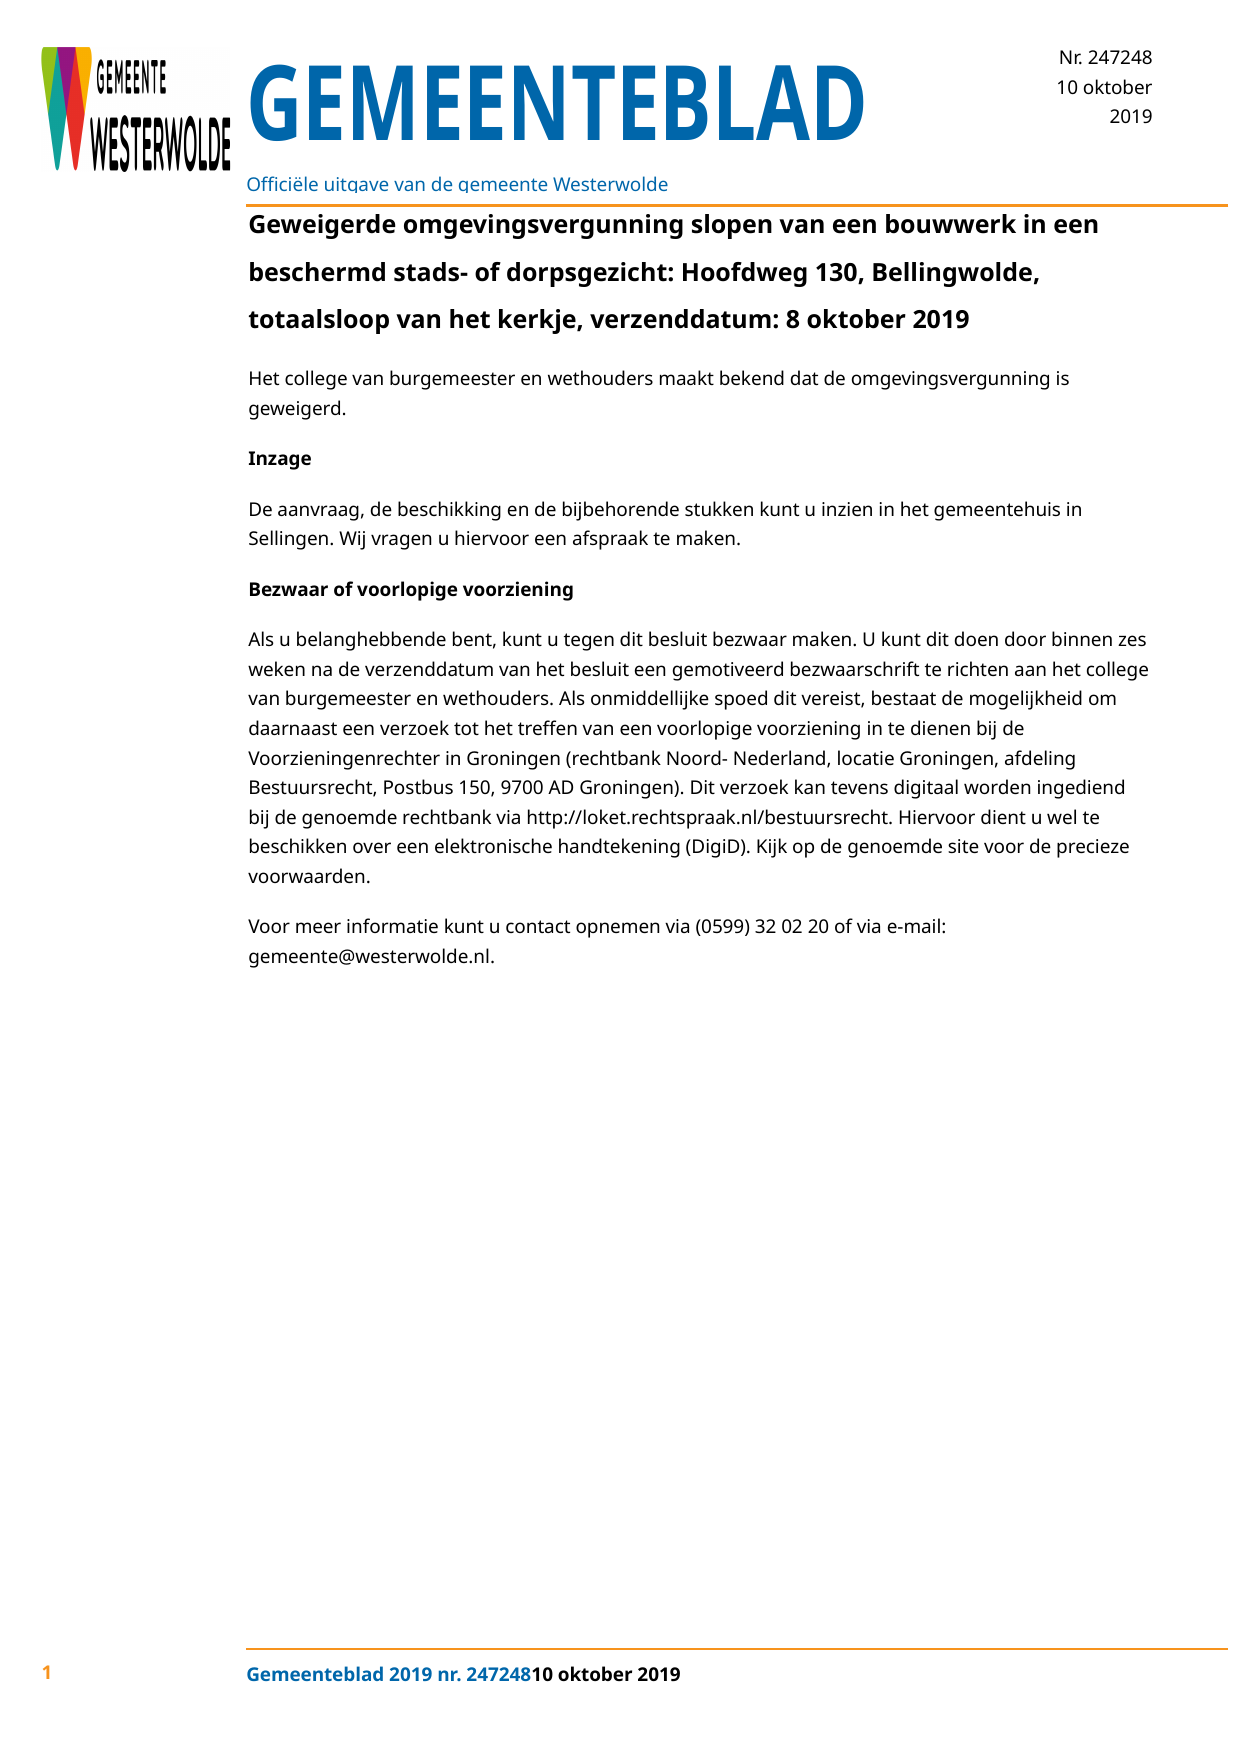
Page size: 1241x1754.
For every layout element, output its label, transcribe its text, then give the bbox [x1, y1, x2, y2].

picture [41, 47, 231, 172]
text De aanvraag, de beschikking en de bijbehorende stukken kunt u inzien in het gemeentehuis in Sellingen. Wij vragen u hiervoor een afspraak te maken. [248, 496, 1152, 551]
text Voor meer informatie kunt u contact opnemen via (0599) 32 02 20 of via e-mail: gemeente@westerwolde.nl. [248, 913, 1152, 969]
text Geweigerde omgevingsvergunning slopen van een bouwwerk in een beschermd stads- of dorpsgezicht: Hoofdweg 130, Bellingwolde, totaalsloop van het kerkje, verzenddatum: 8 oktober 2019 [248, 207, 1152, 336]
text Het college van burgemeester en wethouders maakt bekend dat de omgevingsvergunning is geweigerd. [248, 366, 1152, 421]
text Als u belanghebbende bent, kunt u tegen dit besluit bezwaar maken. U kunt dit doen door binnen zes weken na de verzenddatum van het besluit een gemotiveerd bezwaarschrift te richten aan het college van burgemeester en wethouders. Als onmiddellijke spoed dit vereist, bestaat de mogelijkheid om daarnaast een verzoek tot het treffen van een voorlopige voorziening in te dienen bij de Voorzieningenrechter in Groningen (rechtbank Noord- Nederland, locatie Groningen, afdeling Bestuursrecht, Postbus 150, 9700 AD Groningen). Dit verzoek kan tevens digitaal worden ingediend bij de genoemde rechtbank via http://loket.rechtspraak.nl/bestuursrecht. Hiervoor dient u wel te beschikken over een elektronische handtekening (DigiD). Kijk op de genoemde site voor de precieze voorwaarden. [248, 626, 1152, 889]
text Inzage [248, 446, 1152, 471]
text Bezwaar of voorlopige voorziening [248, 576, 1152, 602]
